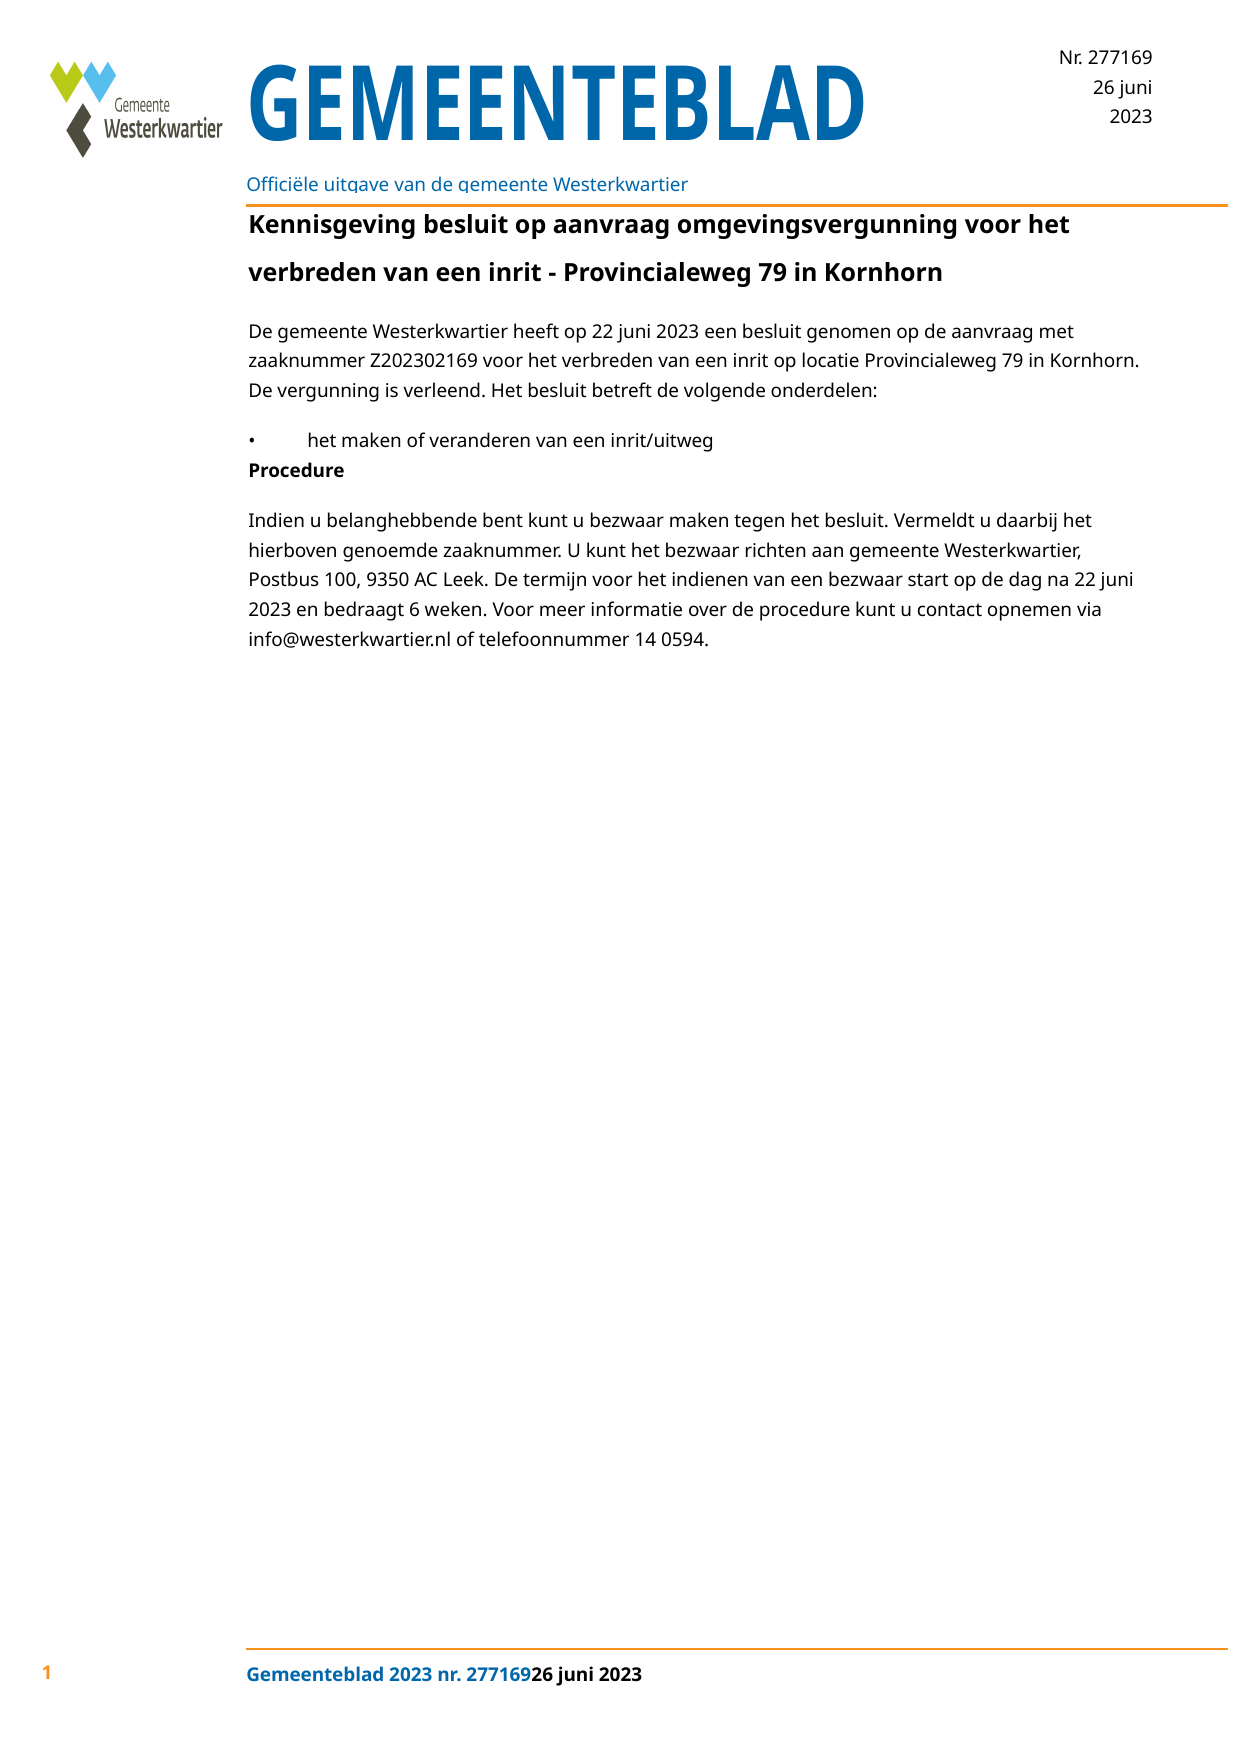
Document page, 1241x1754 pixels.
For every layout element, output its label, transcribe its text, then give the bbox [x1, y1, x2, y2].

text Kennisgeving besluit op aanvraag omgevingsvergunning voor het verbreden van een inrit - Provincialeweg 79 in Kornhorn [248, 207, 1152, 288]
picture [41, 47, 231, 172]
list het maken of veranderen van een inrit/uitweg [248, 427, 1152, 453]
text Procedure [248, 457, 1152, 483]
text De gemeente Westerkwartier heeft op 22 juni 2023 een besluit genomen op de aanvraag met zaaknummer Z202302169 voor het verbreden van een inrit op locatie Provincialeweg 79 in Kornhorn. De vergunning is verleend. Het besluit betreft de volgende onderdelen: [248, 318, 1152, 403]
text Indien u belanghebbende bent kunt u bezwaar maken tegen het besluit. Vermeldt u daarbij het hierboven genoemde zaaknummer. U kunt het bezwaar richten aan gemeente Westerkwartier, Postbus 100, 9350 AC Leek. De termijn voor het indienen van een bezwaar start op de dag na 22 juni 2023 en bedraagt 6 weken. Voor meer informatie over de procedure kunt u contact opnemen via info@westerkwartier.nl of telefoonnummer 14 0594. [248, 507, 1152, 652]
